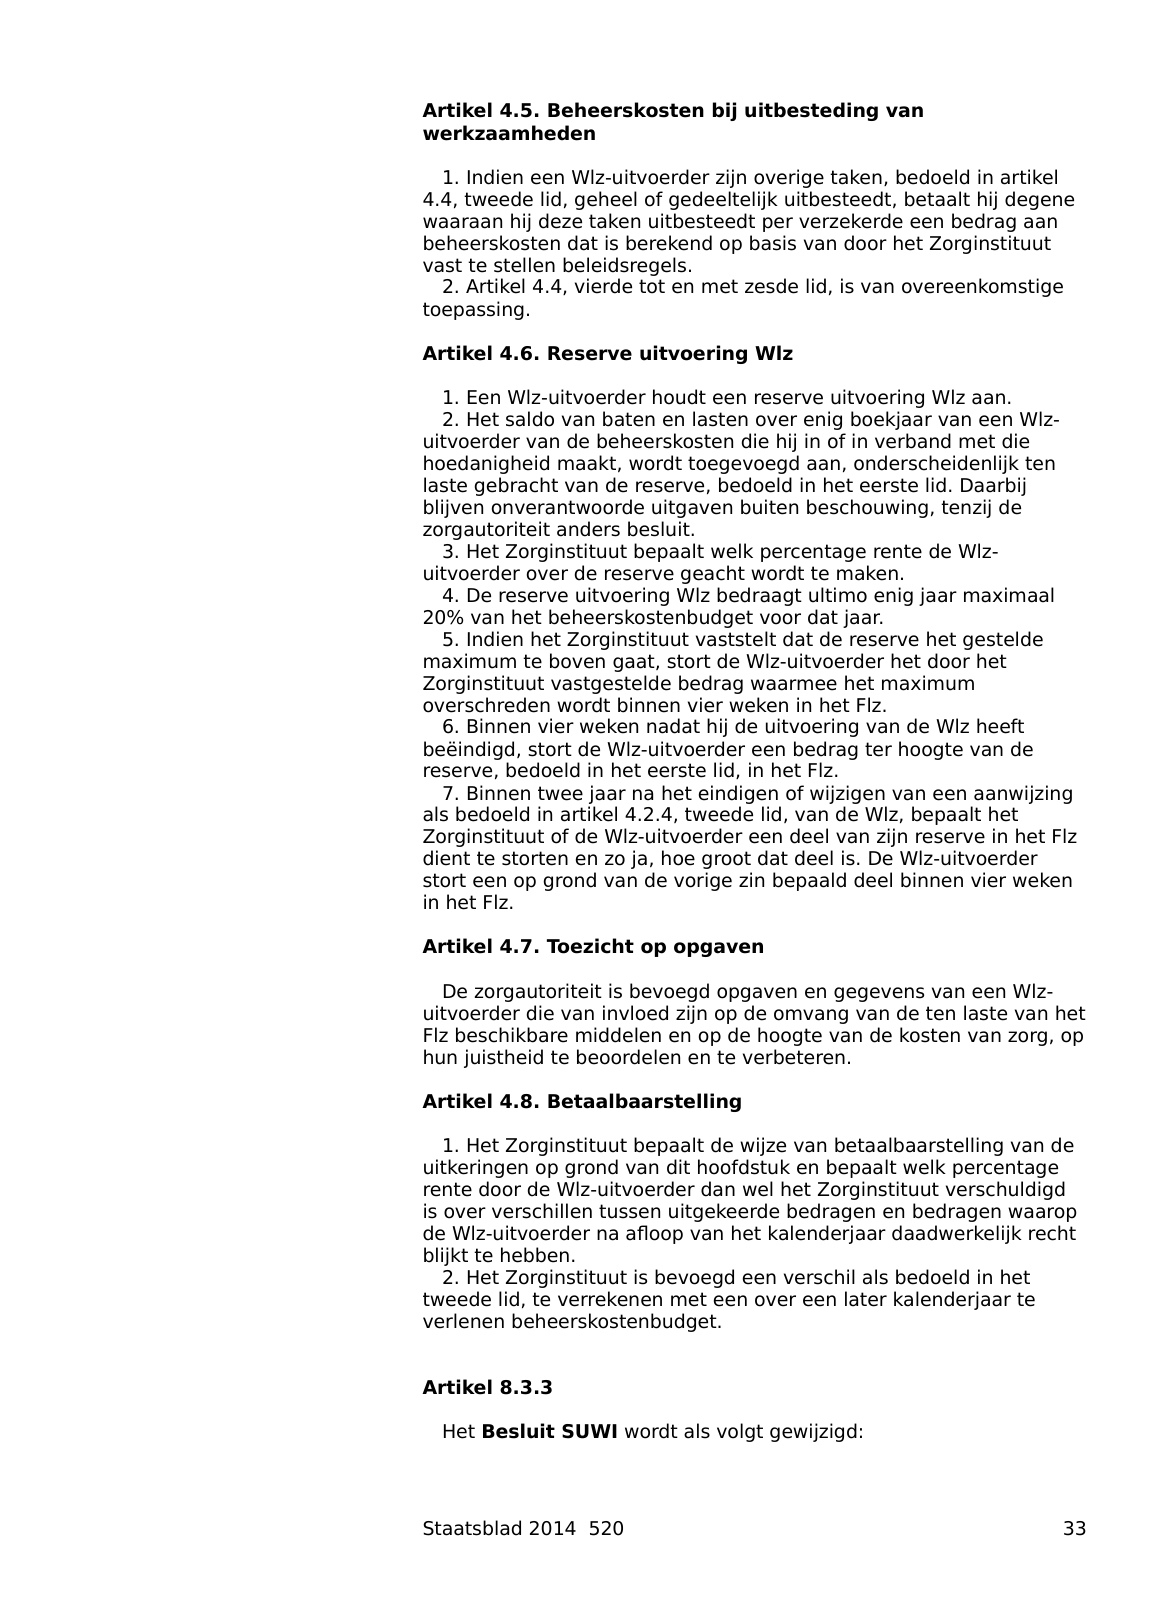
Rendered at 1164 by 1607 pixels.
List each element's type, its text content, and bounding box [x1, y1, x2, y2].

text 6. Binnen vier weken nadat hij de uitvoering van de Wlz heeft beëindigd, stort de Wlz-uitvoerder een bedrag ter hoogte van de reserve, bedoeld in het eerste lid, in het Flz. [422, 716, 1087, 782]
text 1. Indien een Wlz-uitvoerder zijn overige taken, bedoeld in artikel 4.4, tweede lid, geheel of gedeeltelijk uitbesteedt, betaalt hij degene waaraan hij deze taken uitbesteedt per verzekerde een bedrag aan beheerskosten dat is berekend op basis van door het Zorginstituut vast te stellen beleidsregels. [422, 167, 1087, 276]
text 7. Binnen twee jaar na het eindigen of wijzigen van een aanwijzing als bedoeld in artikel 4.2.4, tweede lid, van de Wlz, bepaalt het Zorginstituut of de Wlz-uitvoerder een deel van zijn reserve in het Flz dient te storten en zo ja, hoe groot dat deel is. De Wlz-uitvoerder stort een op grond van de vorige zin bepaald deel binnen vier weken in het Flz. [422, 782, 1087, 914]
subtitle Artikel 4.6. Reserve uitvoering Wlz [422, 343, 1087, 364]
text 1. Een Wlz-uitvoerder houdt een reserve uitvoering Wlz aan. [422, 387, 1087, 409]
subtitle Artikel 8.3.3 [422, 1377, 1087, 1399]
subtitle Artikel 4.8. Betaalbaarstelling [422, 1091, 1087, 1113]
subtitle Artikel 4.7. Toezicht op opgaven [422, 936, 1087, 958]
text 2. Het Zorginstituut is bevoegd een verschil als bedoeld in het tweede lid, te verrekenen met een over een later kalenderjaar te verlenen beheerskostenbudget. [422, 1267, 1087, 1333]
text 1. Het Zorginstituut bepaalt de wijze van betaalbaarstelling van de uitkeringen op grond van dit hoofdstuk en bepaalt welk percentage rente door de Wlz-uitvoerder dan wel het Zorginstituut verschuldigd is over verschillen tussen uitgekeerde bedragen en bedragen waarop de Wlz-uitvoerder na afloop van het kalenderjaar daadwerkelijk recht blijkt te hebben. [422, 1135, 1087, 1267]
text Het Besluit SUWI wordt als volgt gewijzigd: [422, 1421, 1087, 1443]
subtitle Artikel 4.5. Beheerskosten bij uitbesteding van werkzaamheden [422, 100, 1087, 144]
text 2. Het saldo van baten en lasten over enig boekjaar van een Wlz-uitvoerder van de beheerskosten die hij in of in verband met die hoedanigheid maakt, wordt toegevoegd aan, onderscheidenlijk ten laste gebracht van de reserve, bedoeld in het eerste lid. Daarbij blijven onverantwoorde uitgaven buiten beschouwing, tenzij de zorgautoriteit anders besluit. [422, 409, 1087, 541]
text 5. Indien het Zorginstituut vaststelt dat de reserve het gestelde maximum te boven gaat, stort de Wlz-uitvoerder het door het Zorginstituut vastgestelde bedrag waarmee het maximum overschreden wordt binnen vier weken in het Flz. [422, 628, 1087, 716]
text 4. De reserve uitvoering Wlz bedraagt ultimo enig jaar maximaal 20% van het beheerskostenbudget voor dat jaar. [422, 584, 1087, 628]
text 3. Het Zorginstituut bepaalt welk percentage rente de Wlz-uitvoerder over de reserve geacht wordt te maken. [422, 541, 1087, 584]
text De zorgautoriteit is bevoegd opgaven en gegevens van een Wlz-uitvoerder die van invloed zijn op de omvang van de ten laste van het Flz beschikbare middelen en op de hoogte van de kosten van zorg, op hun juistheid te beoordelen en te verbeteren. [422, 981, 1087, 1068]
text 2. Artikel 4.4, vierde tot en met zesde lid, is van overeenkomstige toepassing. [422, 276, 1087, 320]
